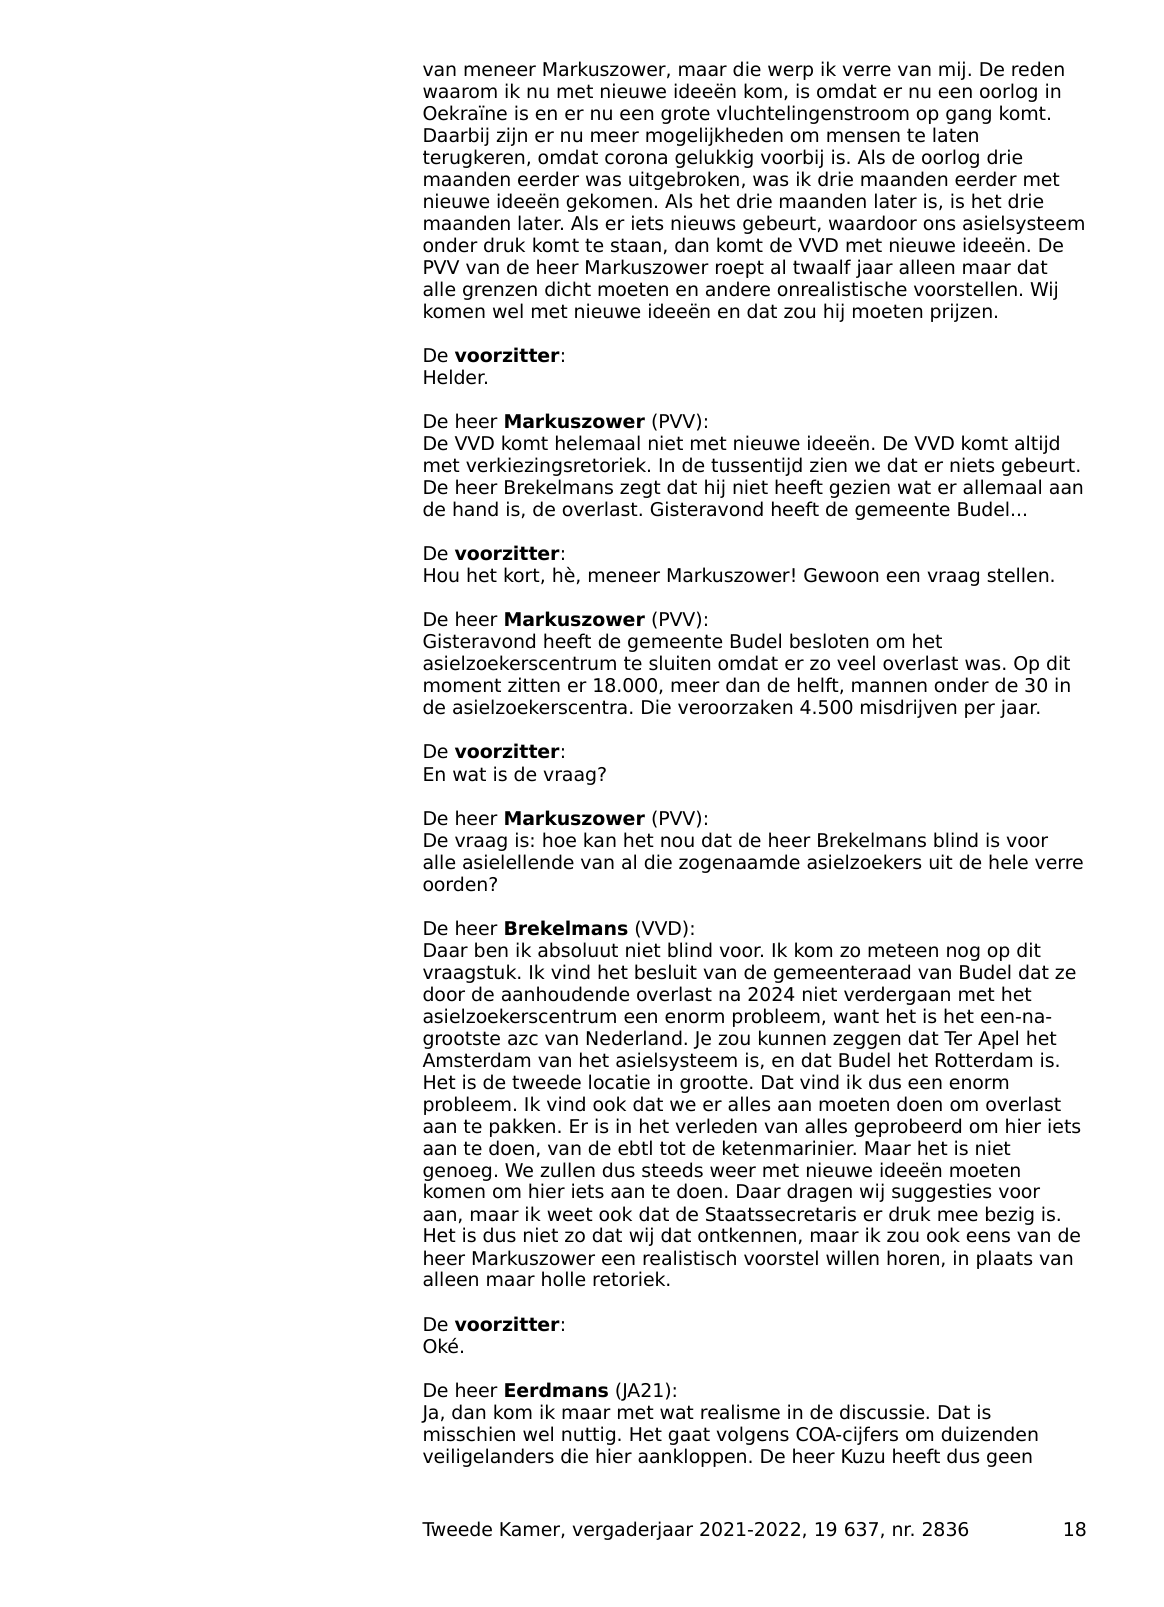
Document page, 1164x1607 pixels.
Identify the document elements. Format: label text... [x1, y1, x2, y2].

text Hou het kort, hè, meneer Markuszower! Gewoon een vraag stellen. [422, 565, 1087, 587]
text van meneer Markuszower, maar die werp ik verre van mij. De reden waarom ik nu met nieuwe ideeën kom, is omdat er nu een oorlog in Oekraïne is en er nu een grote vluchtelingenstroom op gang komt. Daarbij zijn er nu meer mogelijkheden om mensen te laten terugkeren, omdat corona gelukkig voorbij is. Als de oorlog drie maanden eerder was uitgebroken, was ik drie maanden eerder met nieuwe ideeën gekomen. Als het drie maanden later is, is het drie maanden later. Als er iets nieuws gebeurt, waardoor ons asielsysteem onder druk komt te staan, dan komt de VVD met nieuwe ideeën. De PVV van de heer Markuszower roept al twaalf jaar alleen maar dat alle grenzen dicht moeten en andere onrealistische voorstellen. Wij komen wel met nieuwe ideeën en dat zou hij moeten prijzen. [422, 59, 1087, 323]
text Gisteravond heeft de gemeente Budel besloten om het asielzoekerscentrum te sluiten omdat er zo veel overlast was. Op dit moment zitten er 18.000, meer dan de helft, mannen onder de 30 in de asielzoekerscentra. Die veroorzaken 4.500 misdrijven per jaar. [422, 631, 1087, 719]
text De heer Markuszower (PVV): [422, 609, 1087, 631]
text De vraag is: hoe kan het nou dat de heer Brekelmans blind is voor alle asielellende van al die zogenaamde asielzoekers uit de hele verre oorden? [422, 829, 1087, 896]
text De voorzitter: [422, 345, 1087, 367]
text Daar ben ik absoluut niet blind voor. Ik kom zo meteen nog op dit vraagstuk. Ik vind het besluit van de gemeenteraad van Budel dat ze door de aanhoudende overlast na 2024 niet verdergaan met het asielzoekerscentrum een enorm probleem, want het is het een-na-grootste azc van Nederland. Je zou kunnen zeggen dat Ter Apel het Amsterdam van het asielsysteem is, en dat Budel het Rotterdam is. Het is de tweede locatie in grootte. Dat vind ik dus een enorm probleem. Ik vind ook dat we er alles aan moeten doen om overlast aan te pakken. Er is in het verleden van alles geprobeerd om hier iets aan te doen, van de ebtl tot de ketenmarinier. Maar het is niet genoeg. We zullen dus steeds weer met nieuwe ideeën moeten komen om hier iets aan te doen. Daar dragen wij suggesties voor aan, maar ik weet ook dat de Staatssecretaris er druk mee bezig is. Het is dus niet zo dat wij dat ontkennen, maar ik zou ook eens van de heer Markuszower een realistisch voorstel willen horen, in plaats van alleen maar holle retoriek. [422, 940, 1087, 1291]
text Oké. [422, 1336, 1087, 1357]
text De heer Markuszower (PVV): [422, 808, 1087, 829]
text De voorzitter: [422, 1313, 1087, 1336]
text De VVD komt helemaal niet met nieuwe ideeën. De VVD komt altijd met verkiezingsretoriek. In de tussentijd zien we dat er niets gebeurt. De heer Brekelmans zegt dat hij niet heeft gezien wat er allemaal aan de hand is, de overlast. Gisteravond heeft de gemeente Budel... [422, 433, 1087, 521]
text Ja, dan kom ik maar met wat realisme in de discussie. Dat is misschien wel nuttig. Het gaat volgens COA-cijfers om duizenden veiligelanders die hier aankloppen. De heer Kuzu heeft dus geen [422, 1402, 1087, 1468]
text De heer Brekelmans (VVD): [422, 918, 1087, 940]
text De voorzitter: [422, 543, 1087, 565]
text De heer Eerdmans (JA21): [422, 1380, 1087, 1402]
text De voorzitter: [422, 741, 1087, 763]
text Helder. [422, 367, 1087, 389]
text De heer Markuszower (PVV): [422, 411, 1087, 433]
text En wat is de vraag? [422, 763, 1087, 785]
